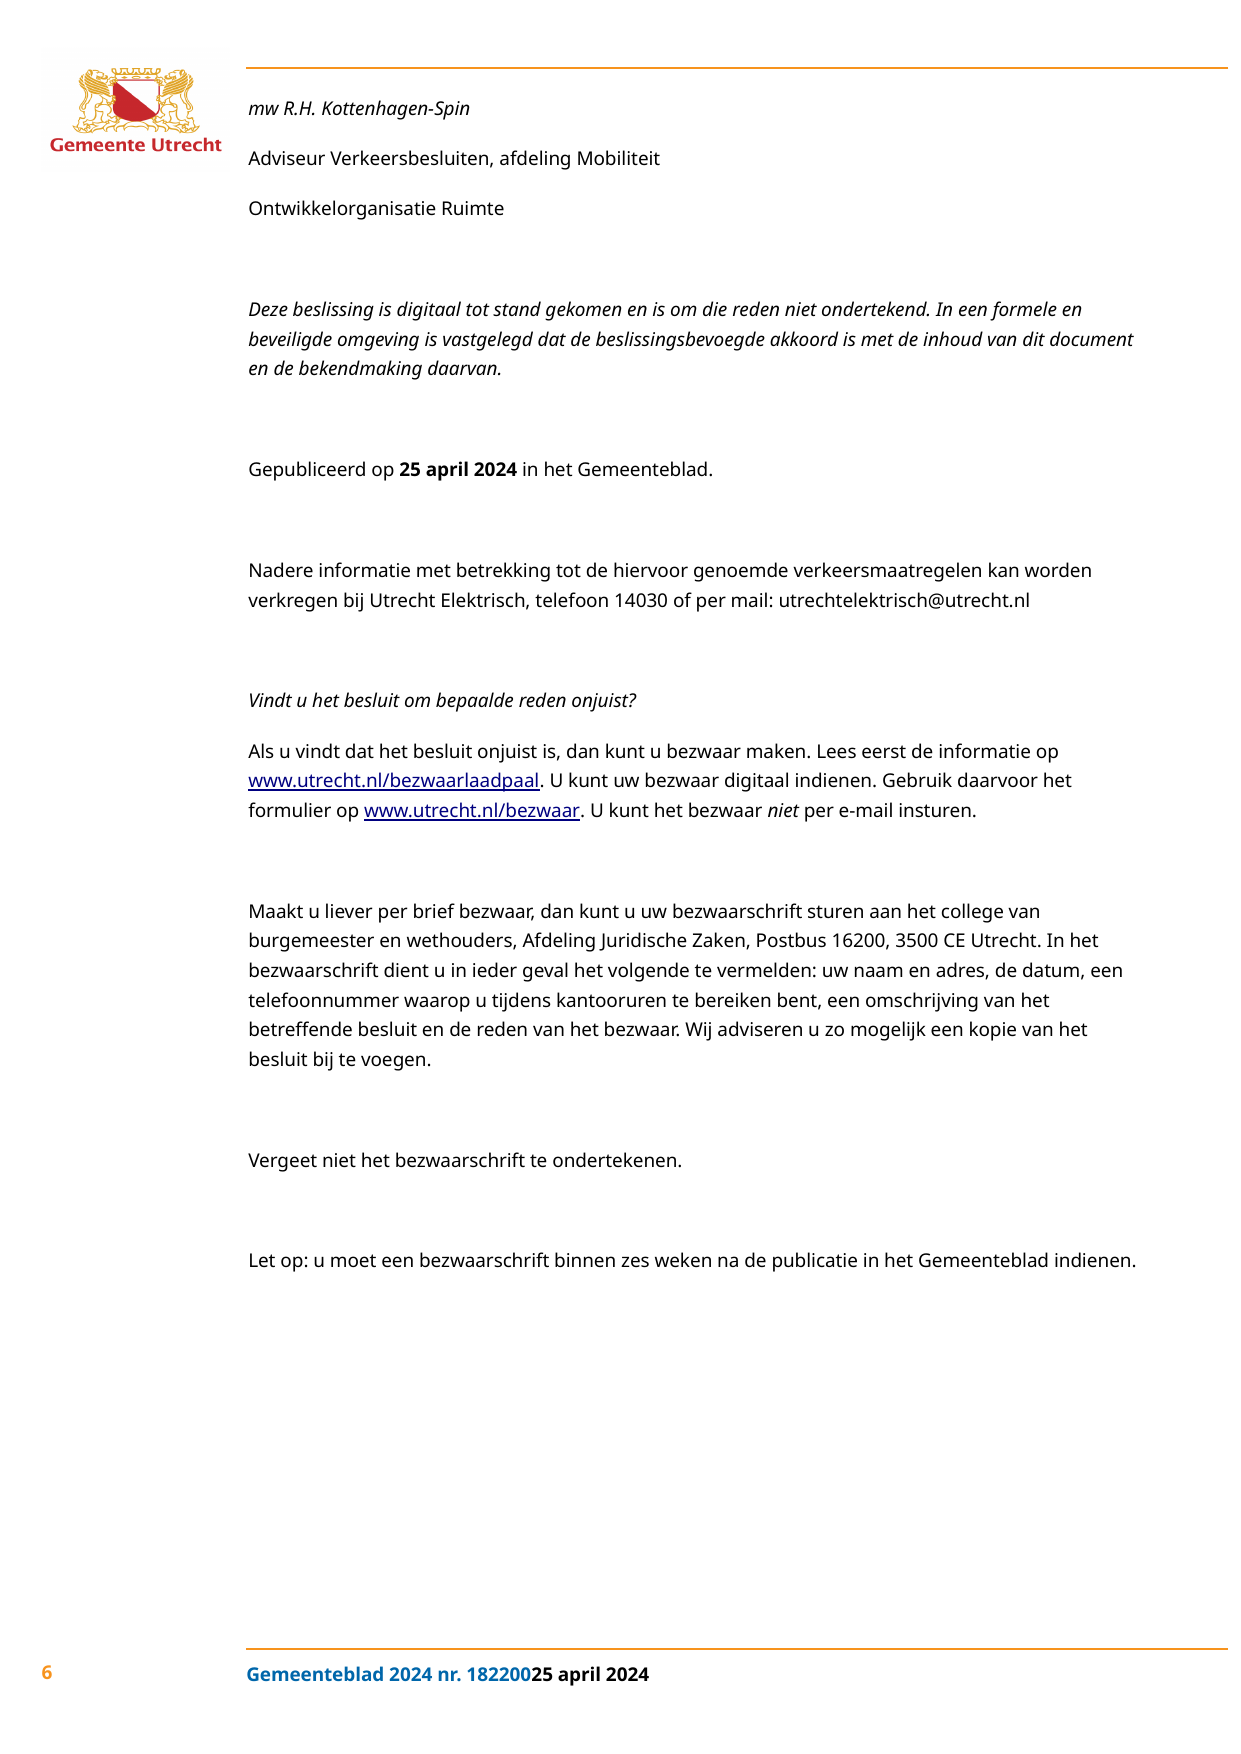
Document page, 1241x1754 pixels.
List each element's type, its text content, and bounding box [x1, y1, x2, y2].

text Nadere informatie met betrekking tot de hiervoor genoemde verkeersmaatregelen kan worden verkregen bij Utrecht Elektrisch, telefoon 14030 of per mail: utrechtelektrisch@utrecht.nl [248, 557, 1152, 613]
text Ontwikkelorganisatie Ruimte [248, 196, 1152, 221]
text mw R.H. Kottenhagen-Spin [248, 95, 1152, 121]
text Vergeet niet het bezwaarschrift te ondertekenen. [248, 1147, 1152, 1173]
text Adviseur Verkeersbesluiten, afdeling Mobiliteit [248, 145, 1152, 171]
text Als u vindt dat het besluit onjuist is, dan kunt u bezwaar maken. Lees eerst de informatie op www.utrecht.nl/bezwaarlaadpaal. U kunt uw bezwaar digitaal indienen. Gebruik daarvoor het formulier op www.utrecht.nl/bezwaar. U kunt het bezwaar niet per e-mail insturen. [248, 738, 1152, 823]
picture [41, 47, 231, 172]
text Vindt u het besluit om bepaalde reden onjuist? [248, 688, 1152, 713]
text Deze beslissing is digitaal tot stand gekomen en is om die reden niet ondertekend. In een formele en beveiligde omgeving is vastgelegd dat de beslissingsbevoegde akkoord is met de inhoud van dit document en de bekendmaking daarvan. [248, 296, 1152, 381]
text Let op: u moet een bezwaarschrift binnen zes weken na de publicatie in het Gemeenteblad indienen. [248, 1248, 1152, 1273]
text Gepubliceerd op 25 april 2024 in het Gemeenteblad. [248, 456, 1152, 482]
text Maakt u liever per brief bezwaar, dan kunt u uw bezwaarschrift sturen aan het college van burgemeester en wethouders, Afdeling Juridische Zaken, Postbus 16200, 3500 CE Utrecht. In het bezwaarschrift dient u in ieder geval het volgende te vermelden: uw naam en adres, de datum, een telefoonnummer waarop u tijdens kantooruren te bereiken bent, een omschrijving van het betreffende besluit en de reden van het bezwaar. Wij adviseren u zo mogelijk een kopie van het besluit bij te voegen. [248, 898, 1152, 1072]
